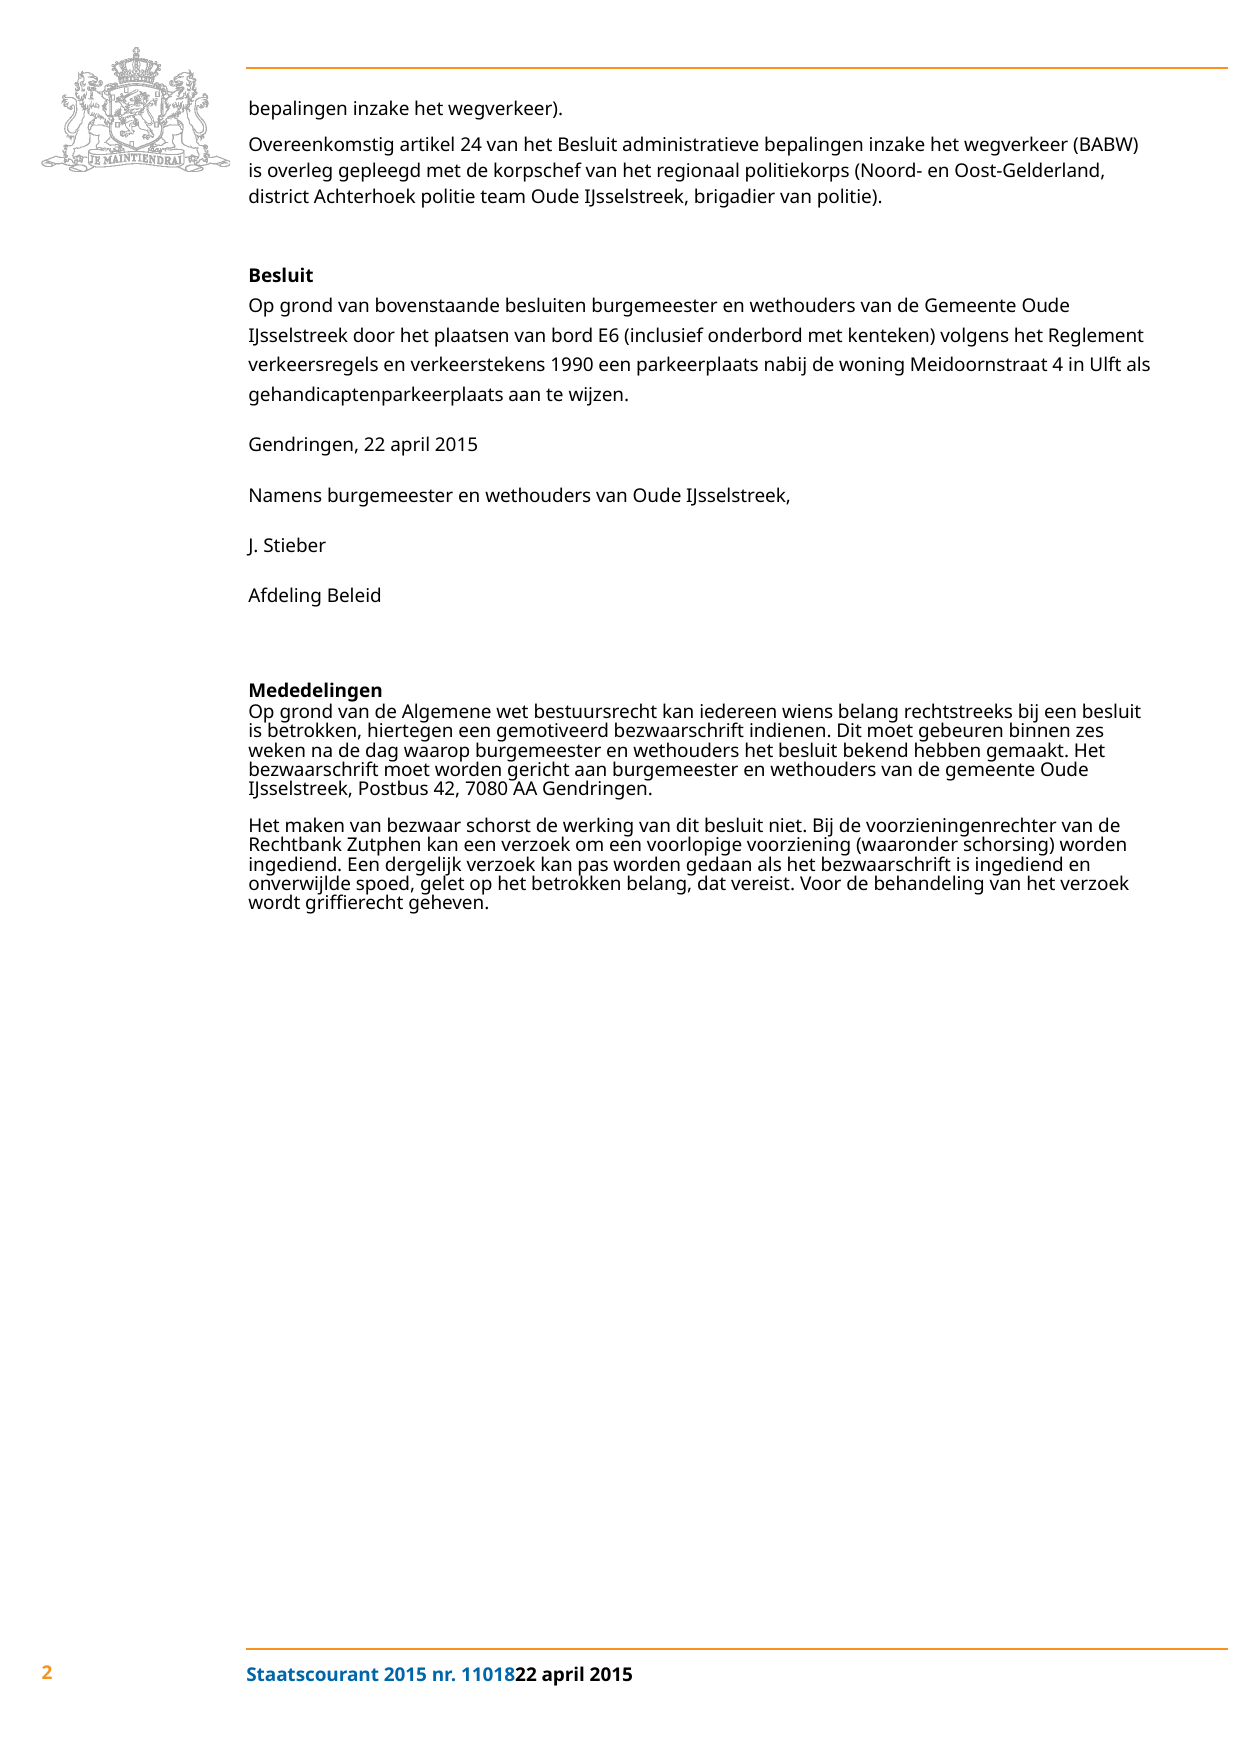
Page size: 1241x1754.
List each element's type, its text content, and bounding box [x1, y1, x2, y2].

text Het maken van bezwaar schorst de werking van dit besluit niet. Bij de voorzieningenrechter van de Rechtbank Zutphen kan een verzoek om een voorlopige voorziening (waaronder schorsing) worden ingediend. Een dergelijk verzoek kan pas worden gedaan als het bezwaarschrift is ingediend en onverwijlde spoed, gelet op het betrokken belang, dat vereist. Voor de behandeling van het verzoek wordt griffierecht geheven. [248, 817, 1152, 913]
text Op grond van bovenstaande besluiten burgemeester en wethouders van de Gemeente Oude IJsselstreek door het plaatsen van bord E6 (inclusief onderbord met kenteken) volgens het Reglement verkeersregels en verkeerstekens 1990 een parkeerplaats nabij de woning Meidoornstraat 4 in Ulft als gehandicaptenparkeerplaats aan te wijzen. [248, 292, 1152, 407]
text Op grond van de Algemene wet bestuursrecht kan iedereen wiens belang rechtstreeks bij een besluit is betrokken, hiertegen een gemotiveerd bezwaarschrift indienen. Dit moet gebeuren binnen zes weken na de dag waarop burgemeester en wethouders het besluit bekend hebben gemaakt. Het bezwaarschrift moet worden gericht aan burgemeester en wethouders van de gemeente Oude IJsselstreek, Postbus 42, 7080 AA Gendringen. [248, 703, 1152, 799]
text Afdeling Beleid [248, 583, 1152, 608]
text J. Stieber [248, 532, 1152, 558]
picture [41, 47, 231, 172]
text bepalingen inzake het wegverkeer). [248, 95, 1152, 121]
text Gendringen, 22 april 2015 [248, 431, 1152, 457]
text Besluit [248, 263, 1152, 288]
text Overeenkomstig artikel 24 van het Besluit administratieve bepalingen inzake het wegverkeer (BABW) is overleg gepleegd met de korpschef van het regionaal politiekorps (Noord- en Oost-Gelderland, district Achterhoek politie team Oude IJsselstreek, brigadier van politie). [248, 131, 1152, 209]
text Mededelingen [248, 677, 1152, 703]
text Namens burgemeester en wethouders van Oude IJsselstreek, [248, 482, 1152, 508]
